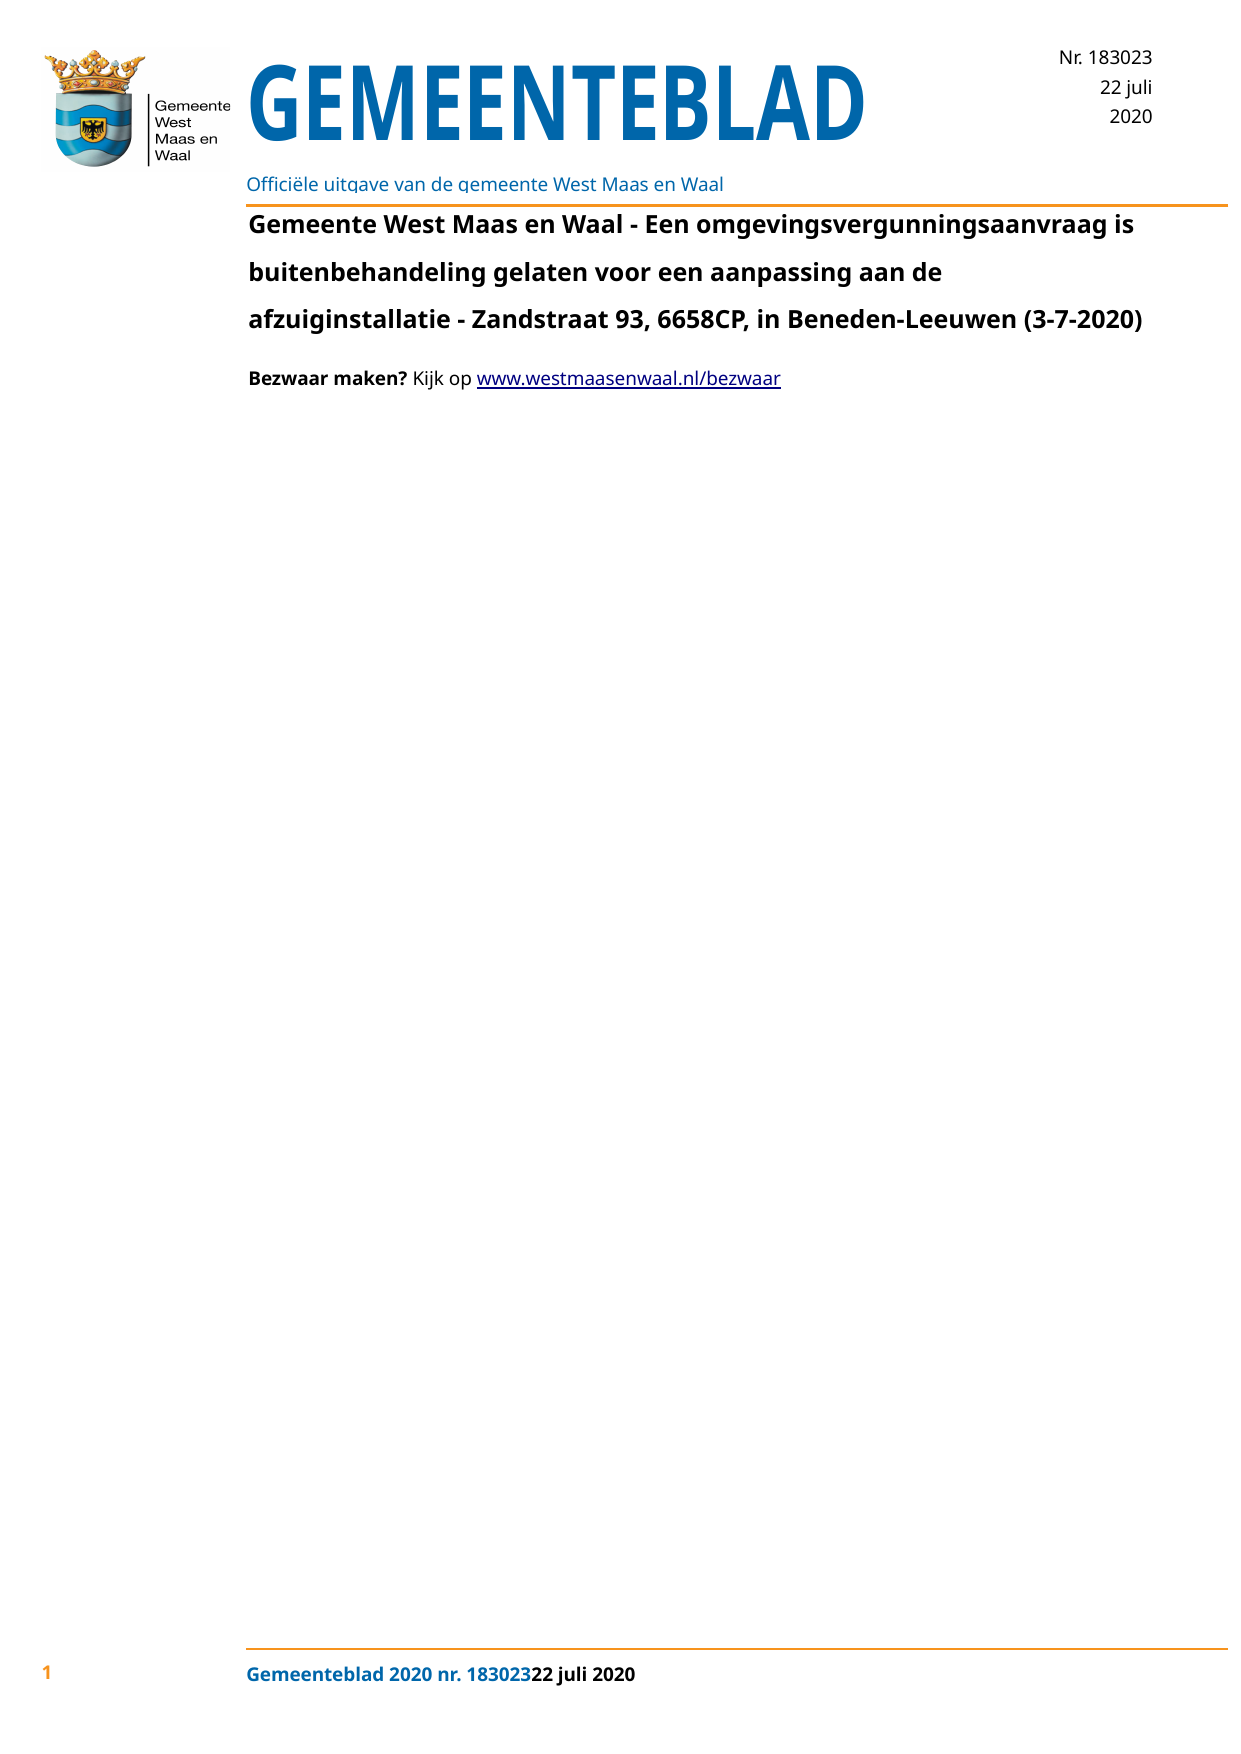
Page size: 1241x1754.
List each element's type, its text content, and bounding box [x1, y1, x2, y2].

text Bezwaar maken? Kijk op www.westmaasenwaal.nl/bezwaar [248, 366, 1152, 391]
picture [41, 47, 231, 172]
text Gemeente West Maas en Waal - Een omgevingsvergunningsaanvraag is buitenbehandeling gelaten voor een aanpassing aan de afzuiginstallatie - Zandstraat 93, 6658CP, in Beneden-Leeuwen (3-7-2020) [248, 207, 1152, 336]
